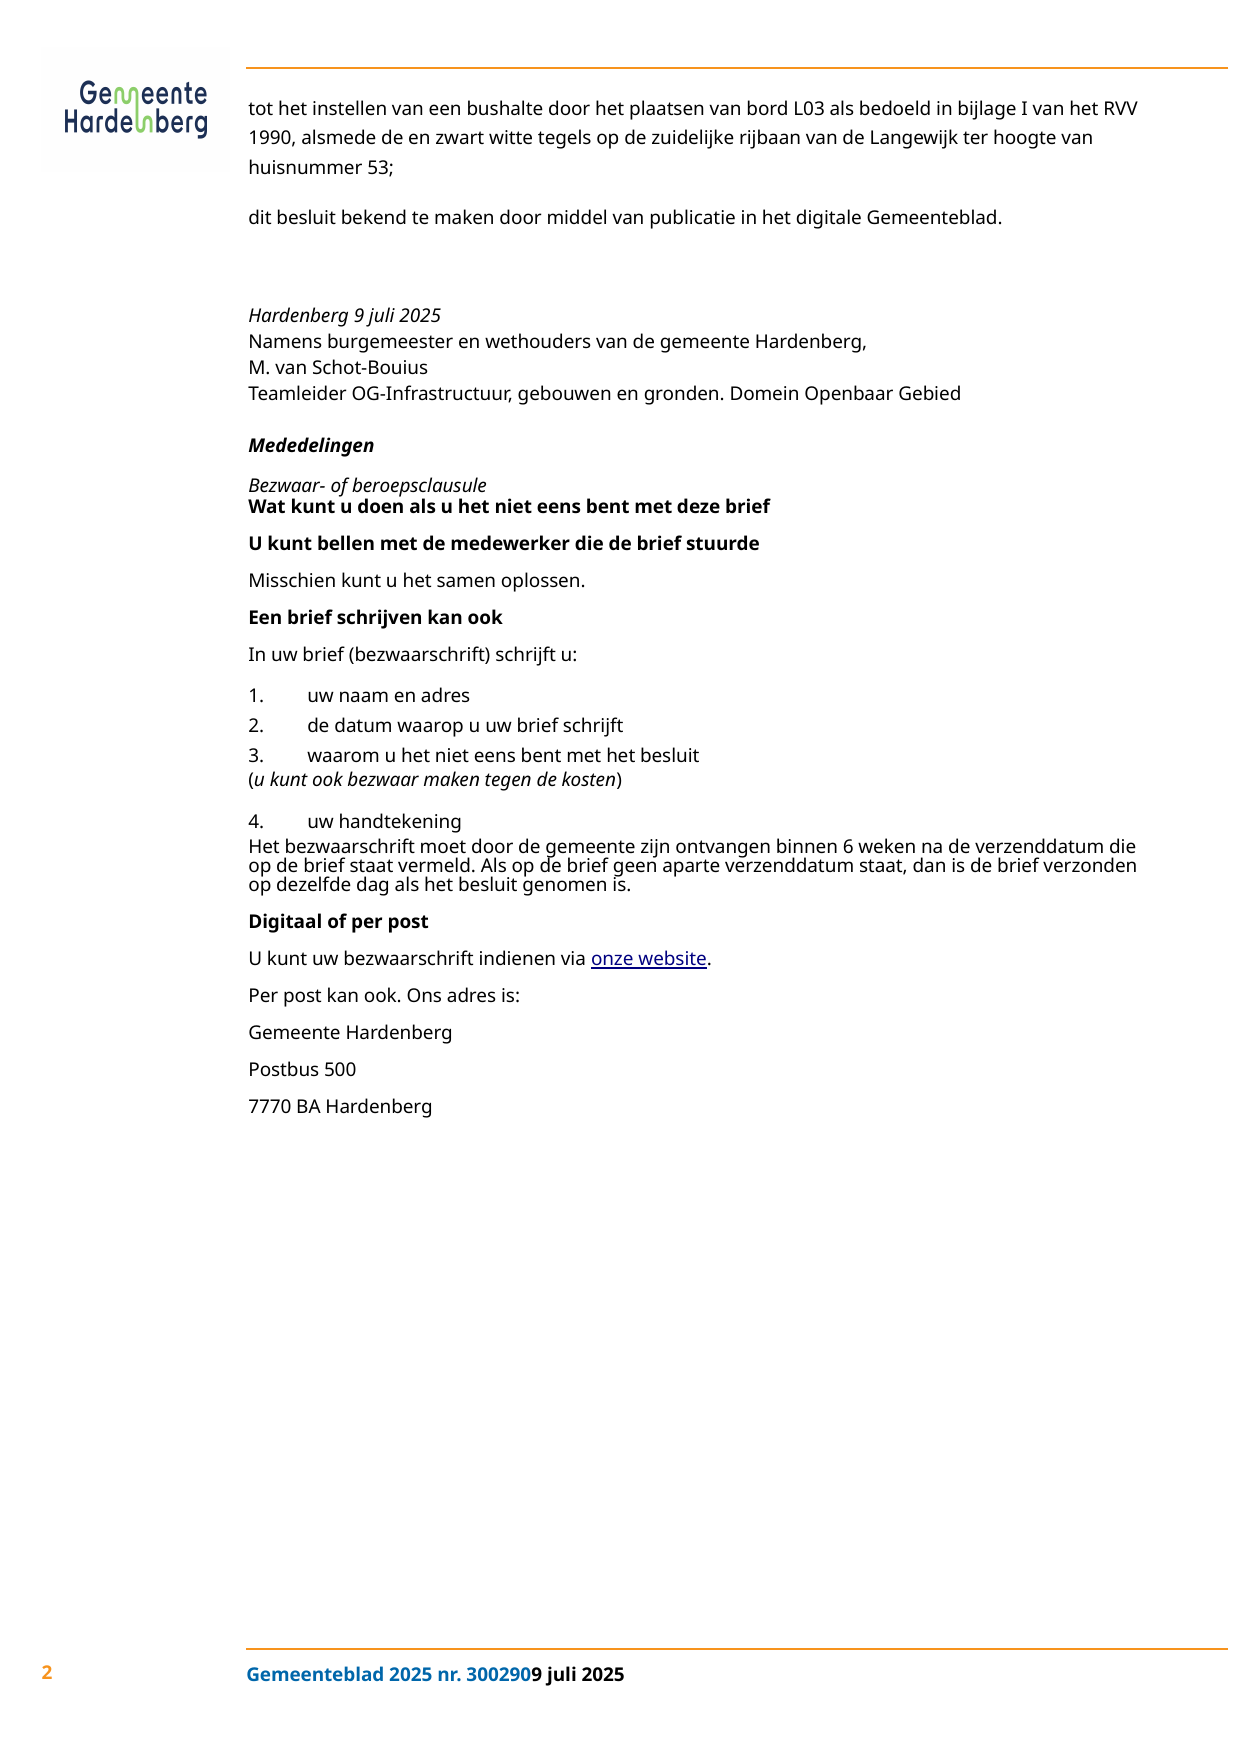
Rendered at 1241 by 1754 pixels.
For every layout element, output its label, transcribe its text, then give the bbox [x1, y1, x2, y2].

text Digitaal of per post [248, 913, 1152, 933]
text Bezwaar- of beroepsclausule [248, 472, 1152, 498]
text tot het instellen van een bushalte door het plaatsen van bord L03 als bedoeld in bijlage I van het RVV 1990, alsmede de en zwart witte tegels op de zuidelijke rijbaan van de Langewijk ter hoogte van huisnummer 53; [248, 95, 1152, 180]
list uw handtekening [248, 808, 1152, 834]
text Wat kunt u doen als u het niet eens bent met deze brief [248, 498, 1152, 517]
text Misschien kunt u het samen oplossen. [248, 572, 1152, 591]
text Postbus 500 [248, 1061, 1152, 1081]
text Teamleider OG-Infrastructuur, gebouwen en gronden. Domein Openbaar Gebied [248, 380, 1152, 406]
text U kunt bellen met de medewerker die de brief stuurde [248, 535, 1152, 554]
list uw naam en adres [248, 683, 1152, 708]
text Gemeente Hardenberg [248, 1024, 1152, 1044]
text M. van Schot-Bouius [248, 354, 1152, 380]
text dit besluit bekend te maken door middel van publicatie in het digitale Gemeenteblad. [248, 204, 1152, 230]
text (u kunt ook bezwaar maken tegen de kosten) [248, 771, 1152, 791]
picture [41, 47, 231, 172]
list waarom u het niet eens bent met het besluit [248, 742, 1152, 767]
text Per post kan ook. Ons adres is: [248, 987, 1152, 1007]
text U kunt uw bezwaarschrift indienen via onze website. [248, 950, 1152, 970]
text 7770 BA Hardenberg [248, 1098, 1152, 1118]
text Een brief schrijven kan ook [248, 609, 1152, 628]
text Namens burgemeester en wethouders van de gemeente Hardenberg, [248, 328, 1152, 354]
text In uw brief (bezwaarschrift) schrijft u: [248, 646, 1152, 665]
list de datum waarop u uw brief schrijft [248, 712, 1152, 738]
text Het bezwaarschrift moet door de gemeente zijn ontvangen binnen 6 weken na de verzenddatum die op de brief staat vermeld. Als op de brief geen aparte verzenddatum staat, dan is de brief verzonden op dezelfde dag als het besluit genomen is. [248, 838, 1152, 896]
text Mededelingen [248, 433, 1152, 458]
text Hardenberg 9 juli 2025 [248, 303, 1152, 328]
